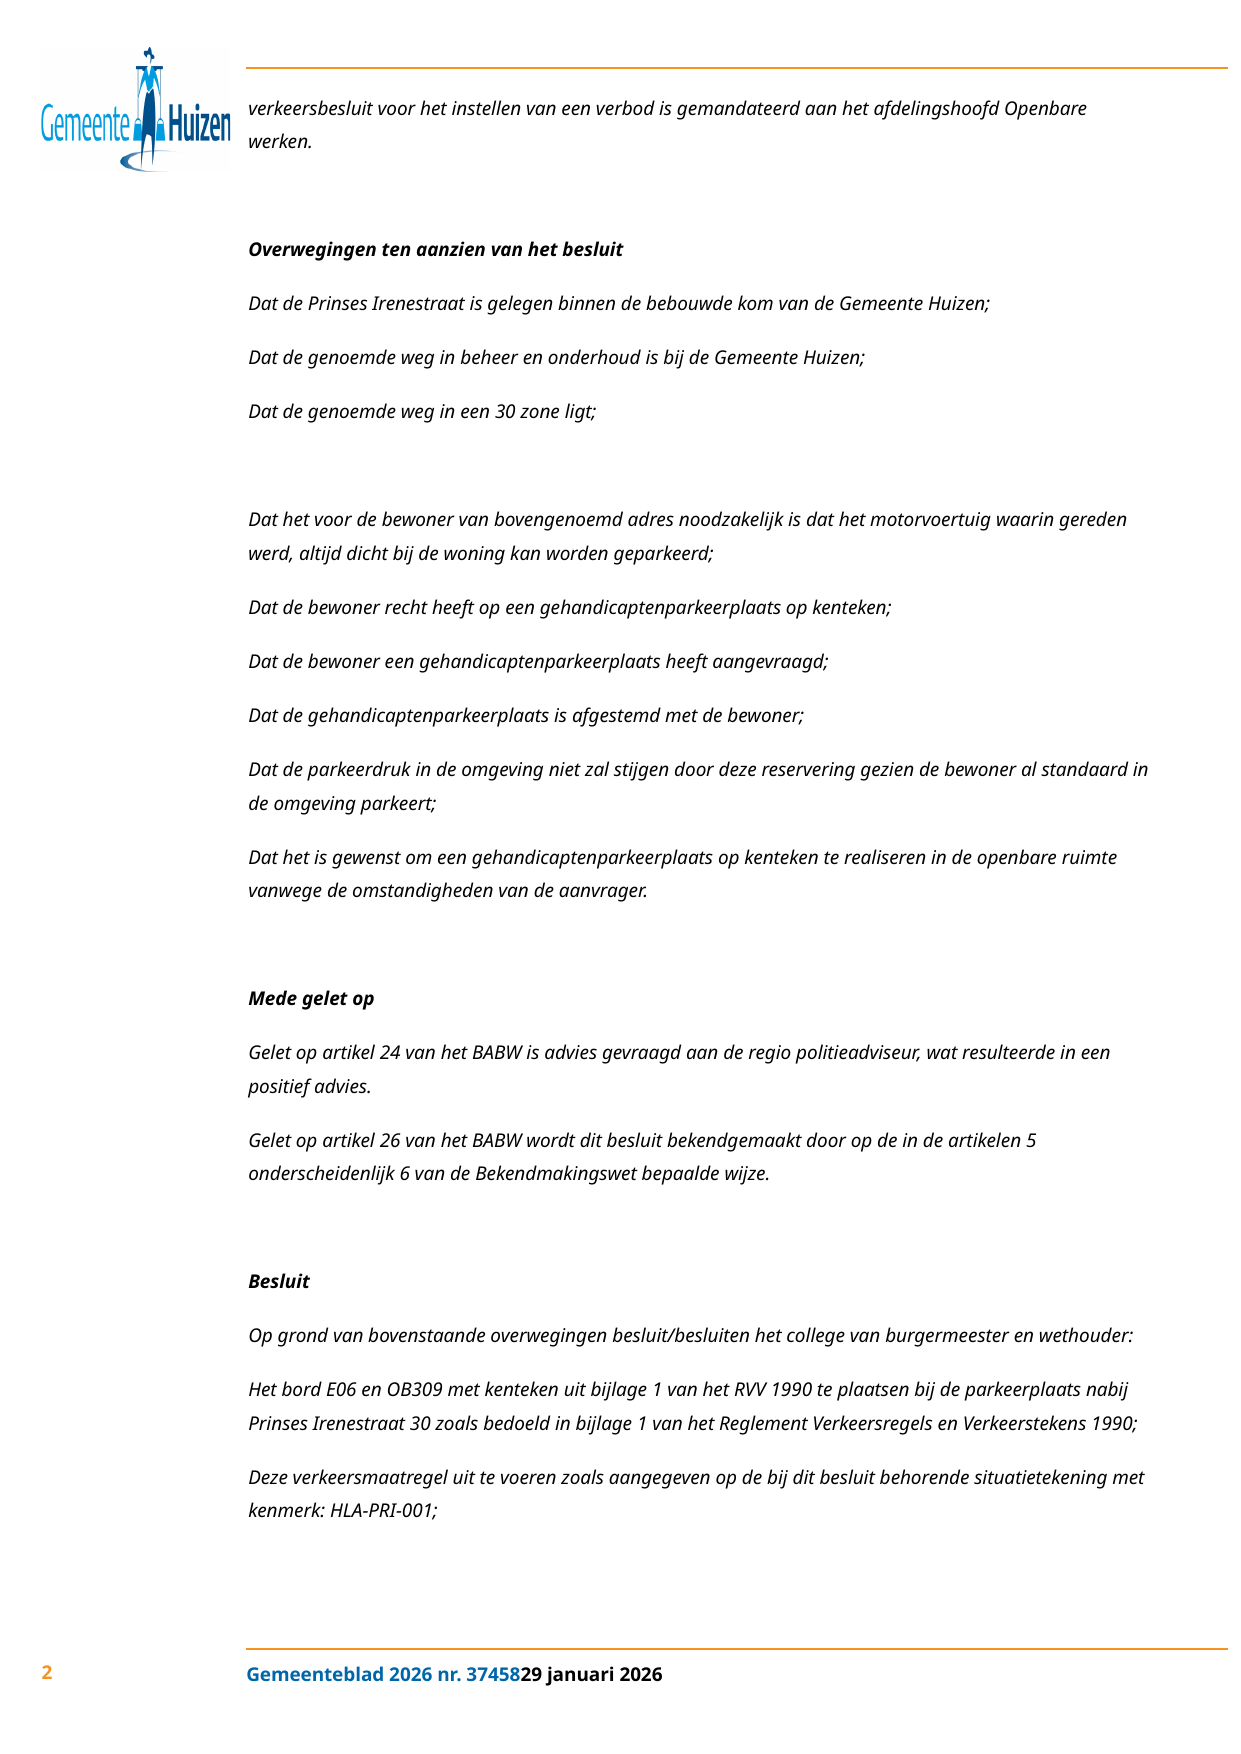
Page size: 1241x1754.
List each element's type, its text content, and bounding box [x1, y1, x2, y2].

picture [41, 47, 231, 172]
text Dat de bewoner recht heeft op een gehandicaptenparkeerplaats op kenteken; [248, 594, 1152, 620]
text Het bord E06 en OB309 met kenteken uit bijlage 1 van het RVV 1990 te plaatsen bij de parkeerplaats nabij Prinses Irenestraat 30 zoals bedoeld in bijlage 1 van het Reglement Verkeersregels en Verkeerstekens 1990; [248, 1377, 1152, 1436]
text Dat de genoemde weg in een 30 zone ligt; [248, 398, 1152, 424]
text verkeersbesluit voor het instellen van een verbod is gemandateerd aan het afdelingshoofd Openbare werken. [248, 95, 1152, 154]
text Overwegingen ten aanzien van het besluit [248, 236, 1152, 262]
text Op grond van bovenstaande overwegingen besluit/besluiten het college van burgermeester en wethouder: [248, 1323, 1152, 1348]
text Gelet op artikel 24 van het BABW is advies gevraagd aan de regio politieadviseur, wat resulteerde in een positief advies. [248, 1039, 1152, 1099]
text Gelet op artikel 26 van het BABW wordt dit besluit bekendgemaakt door op de in de artikelen 5 onderscheidenlijk 6 van de Bekendmakingswet bepaalde wijze. [248, 1127, 1152, 1186]
text Dat de bewoner een gehandicaptenparkeerplaats heeft aangevraagd; [248, 648, 1152, 674]
text Mede gelet op [248, 985, 1152, 1011]
text Dat de gehandicaptenparkeerplaats is afgestemd met de bewoner; [248, 702, 1152, 728]
text Deze verkeersmaatregel uit te voeren zoals aangegeven op de bij dit besluit behorende situatietekening met kenmerk: HLA-PRI-001; [248, 1464, 1152, 1523]
text Dat het voor de bewoner van bovengenoemd adres noodzakelijk is dat het motorvoertuig waarin gereden werd, altijd dicht bij de woning kan worden geparkeerd; [248, 507, 1152, 566]
text Dat de parkeerdruk in de omgeving niet zal stijgen door deze reservering gezien de bewoner al standaard in de omgeving parkeert; [248, 756, 1152, 816]
text Dat de Prinses Irenestraat is gelegen binnen de bebouwde kom van de Gemeente Huizen; [248, 290, 1152, 316]
text Dat de genoemde weg in beheer en onderhoud is bij de Gemeente Huizen; [248, 344, 1152, 370]
text Besluit [248, 1268, 1152, 1294]
text Dat het is gewenst om een gehandicaptenparkeerplaats op kenteken te realiseren in de openbare ruimte vanwege de omstandigheden van de aanvrager. [248, 844, 1152, 903]
